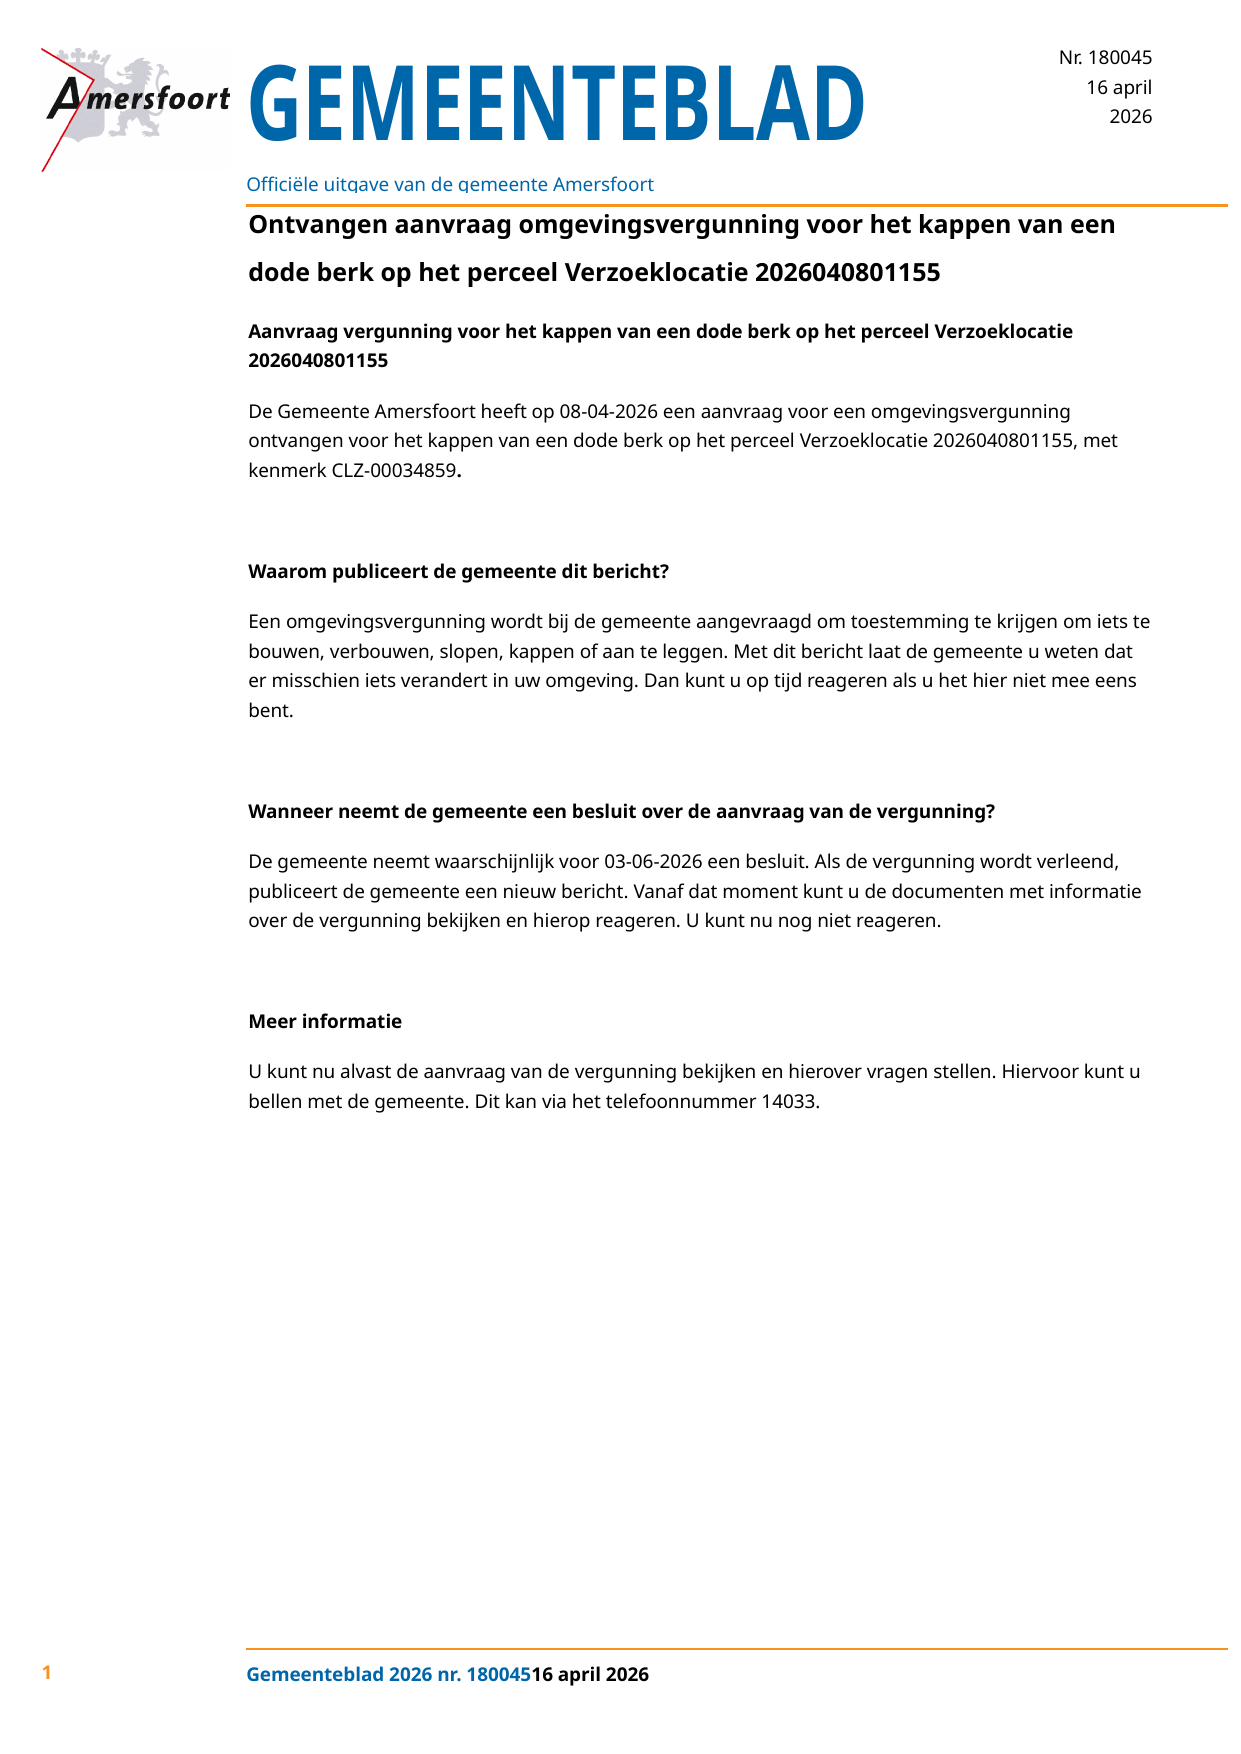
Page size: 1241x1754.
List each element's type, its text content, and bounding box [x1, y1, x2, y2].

text De Gemeente Amersfoort heeft op 08-04-2026 een aanvraag voor een omgevingsvergunning ontvangen voor het kappen van een dode berk op het perceel Verzoeklocatie 2026040801155, met kenmerk CLZ-00034859. [248, 398, 1152, 483]
text Wanneer neemt de gemeente een besluit over de aanvraag van de vergunning? [248, 798, 1152, 824]
picture [41, 47, 231, 172]
text U kunt nu alvast de aanvraag van de vergunning bekijken en hierover vragen stellen. Hiervoor kunt u bellen met de gemeente. Dit kan via het telefoonnummer 14033. [248, 1059, 1152, 1114]
text Ontvangen aanvraag omgevingsvergunning voor het kappen van een dode berk op het perceel Verzoeklocatie 2026040801155 [248, 207, 1152, 288]
text Meer informatie [248, 1008, 1152, 1034]
text Aanvraag vergunning voor het kappen van een dode berk op het perceel Verzoeklocatie 2026040801155 [248, 318, 1152, 373]
text De gemeente neemt waarschijnlijk voor 03-06-2026 een besluit. Als de vergunning wordt verleend, publiceert de gemeente een nieuw bericht. Vanaf dat moment kunt u de documenten met informatie over de vergunning bekijken en hierop reageren. U kunt nu nog niet reageren. [248, 848, 1152, 933]
text Een omgevingsvergunning wordt bij de gemeente aangevraagd om toestemming te krijgen om iets te bouwen, verbouwen, slopen, kappen of aan te leggen. Met dit bericht laat de gemeente u weten dat er misschien iets verandert in uw omgeving. Dan kunt u op tijd reageren als u het hier niet mee eens bent. [248, 608, 1152, 723]
text Waarom publiceert de gemeente dit bericht? [248, 558, 1152, 584]
